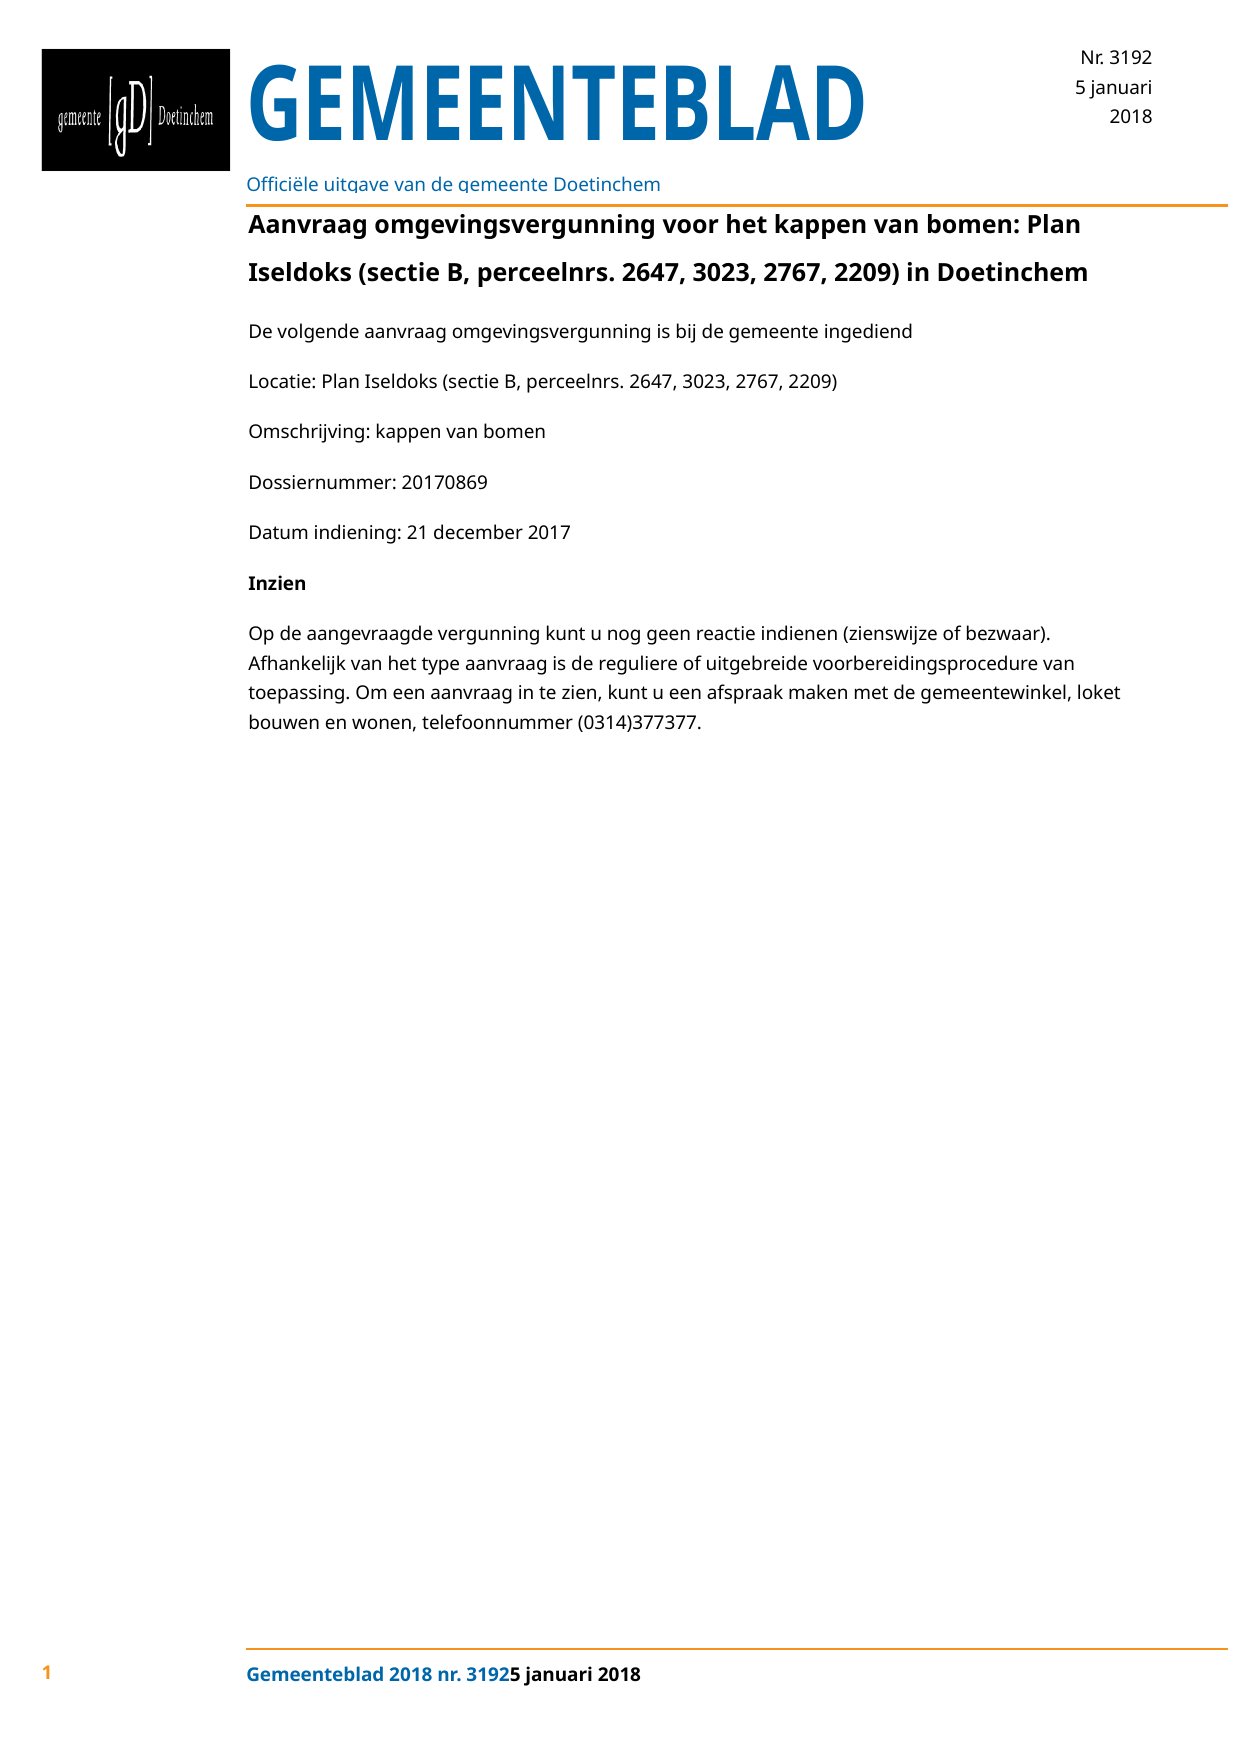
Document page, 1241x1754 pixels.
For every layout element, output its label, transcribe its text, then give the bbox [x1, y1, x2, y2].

text Op de aangevraagde vergunning kunt u nog geen reactie indienen (zienswijze of bezwaar). Afhankelijk van het type aanvraag is de reguliere of uitgebreide voorbereidingsprocedure van toepassing. Om een aanvraag in te zien, kunt u een afspraak maken met de gemeentewinkel, loket bouwen en wonen, telefoonnummer (0314)377377. [248, 620, 1152, 735]
text Locatie: Plan Iseldoks (sectie B, perceelnrs. 2647, 3023, 2767, 2209) [248, 368, 1152, 394]
text De volgende aanvraag omgevingsvergunning is bij de gemeente ingediend [248, 318, 1152, 344]
text Datum indiening: 21 december 2017 [248, 519, 1152, 545]
text Dossiernummer: 20170869 [248, 469, 1152, 495]
text Aanvraag omgevingsvergunning voor het kappen van bomen: Plan Iseldoks (sectie B, perceelnrs. 2647, 3023, 2767, 2209) in Doetinchem [248, 207, 1152, 288]
text Omschrijving: kappen van bomen [248, 419, 1152, 444]
text Inzien [248, 570, 1152, 596]
picture [41, 47, 231, 172]
